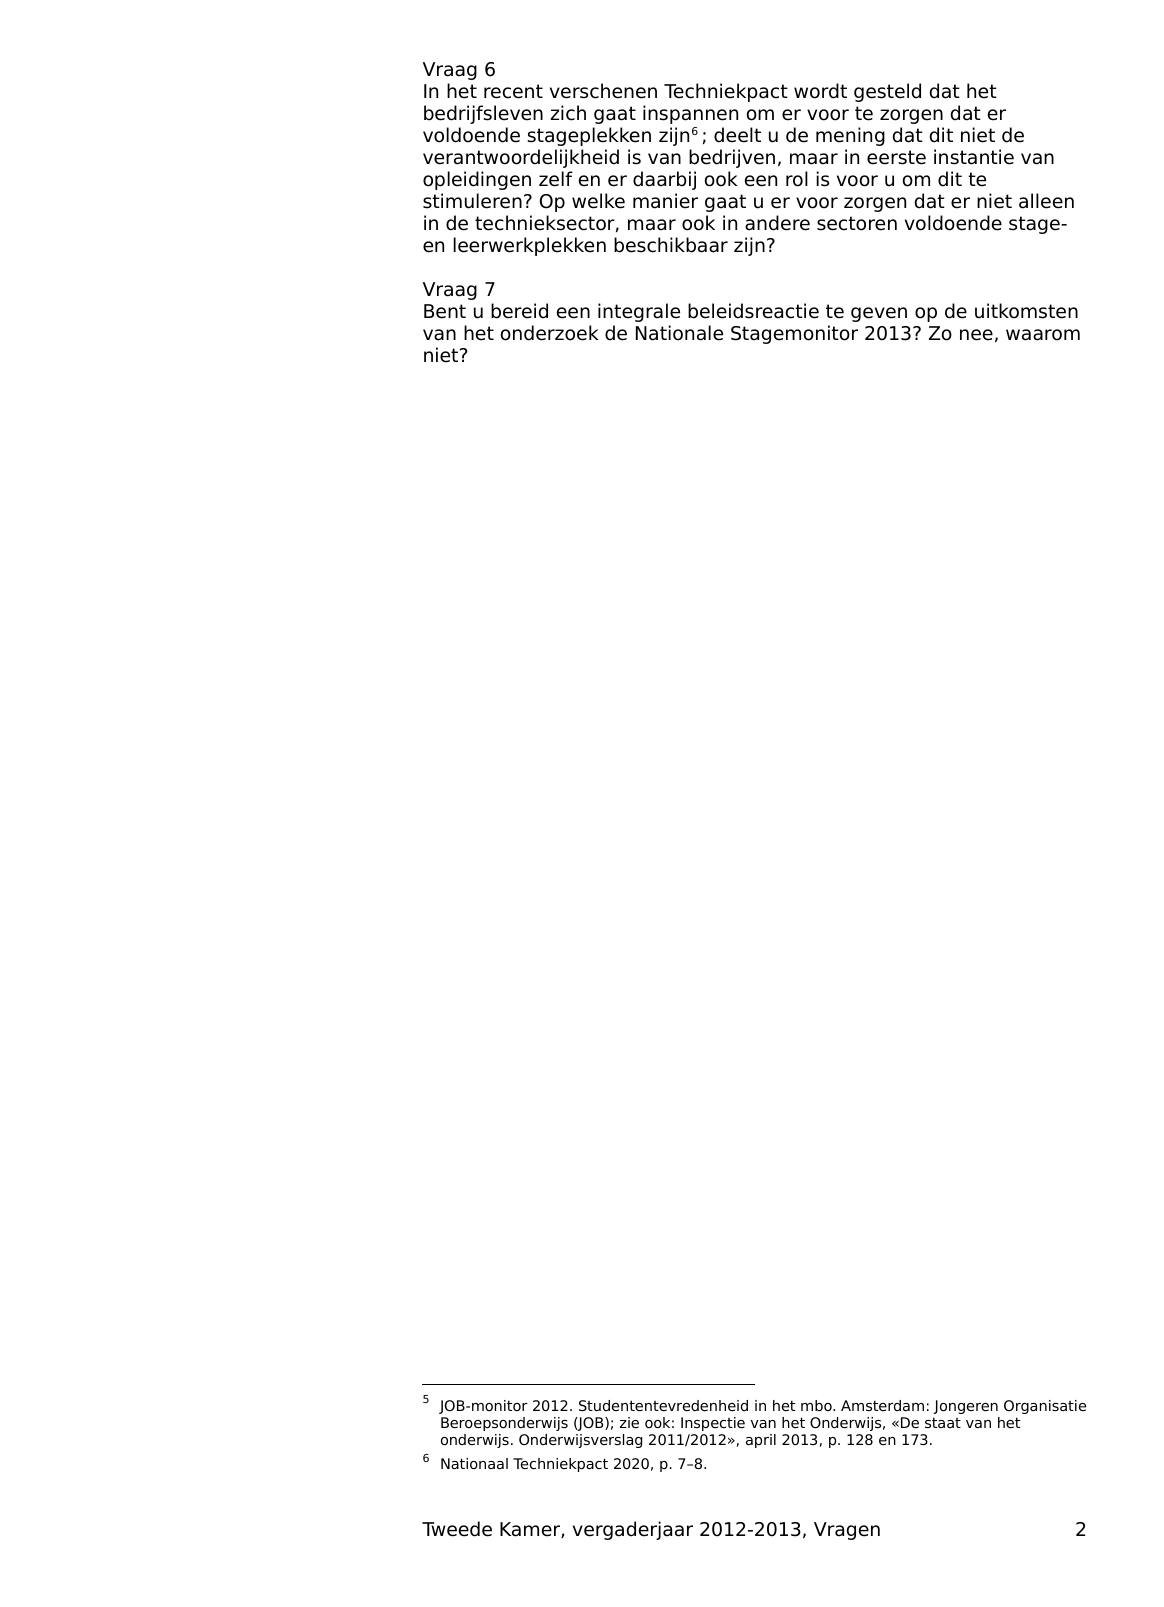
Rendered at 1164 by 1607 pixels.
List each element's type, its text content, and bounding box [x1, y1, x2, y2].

text Vraag 6 [422, 59, 1087, 81]
text JOB-monitor 2012. Studententevredenheid in het mbo. Amsterdam: Jongeren Organisatie Beroepsonderwijs (JOB); zie ook: Inspectie van het Onderwijs, «De staat van het onderwijs. Onderwijsverslag 2011/2012», april 2013, p. 128 en 173. [422, 1393, 1087, 1449]
text In het recent verschenen Techniekpact wordt gesteld dat het bedrijfsleven zich gaat inspannen om er voor te zorgen dat er voldoende stageplekken zijn; deelt u de mening dat dit niet de verantwoordelijkheid is van bedrijven, maar in eerste instantie van opleidingen zelf en er daarbij ook een rol is voor u om dit te stimuleren? Op welke manier gaat u er voor zorgen dat er niet alleen in de technieksector, maar ook in andere sectoren voldoende stage- en leerwerkplekken beschikbaar zijn? [422, 81, 1087, 257]
text Vraag 7 [422, 279, 1087, 301]
text Nationaal Techniekpact 2020, p. 7–8. [422, 1452, 1087, 1474]
text Bent u bereid een integrale beleidsreactie te geven op de uitkomsten van het onderzoek de Nationale Stagemonitor 2013? Zo nee, waarom niet? [422, 301, 1087, 367]
